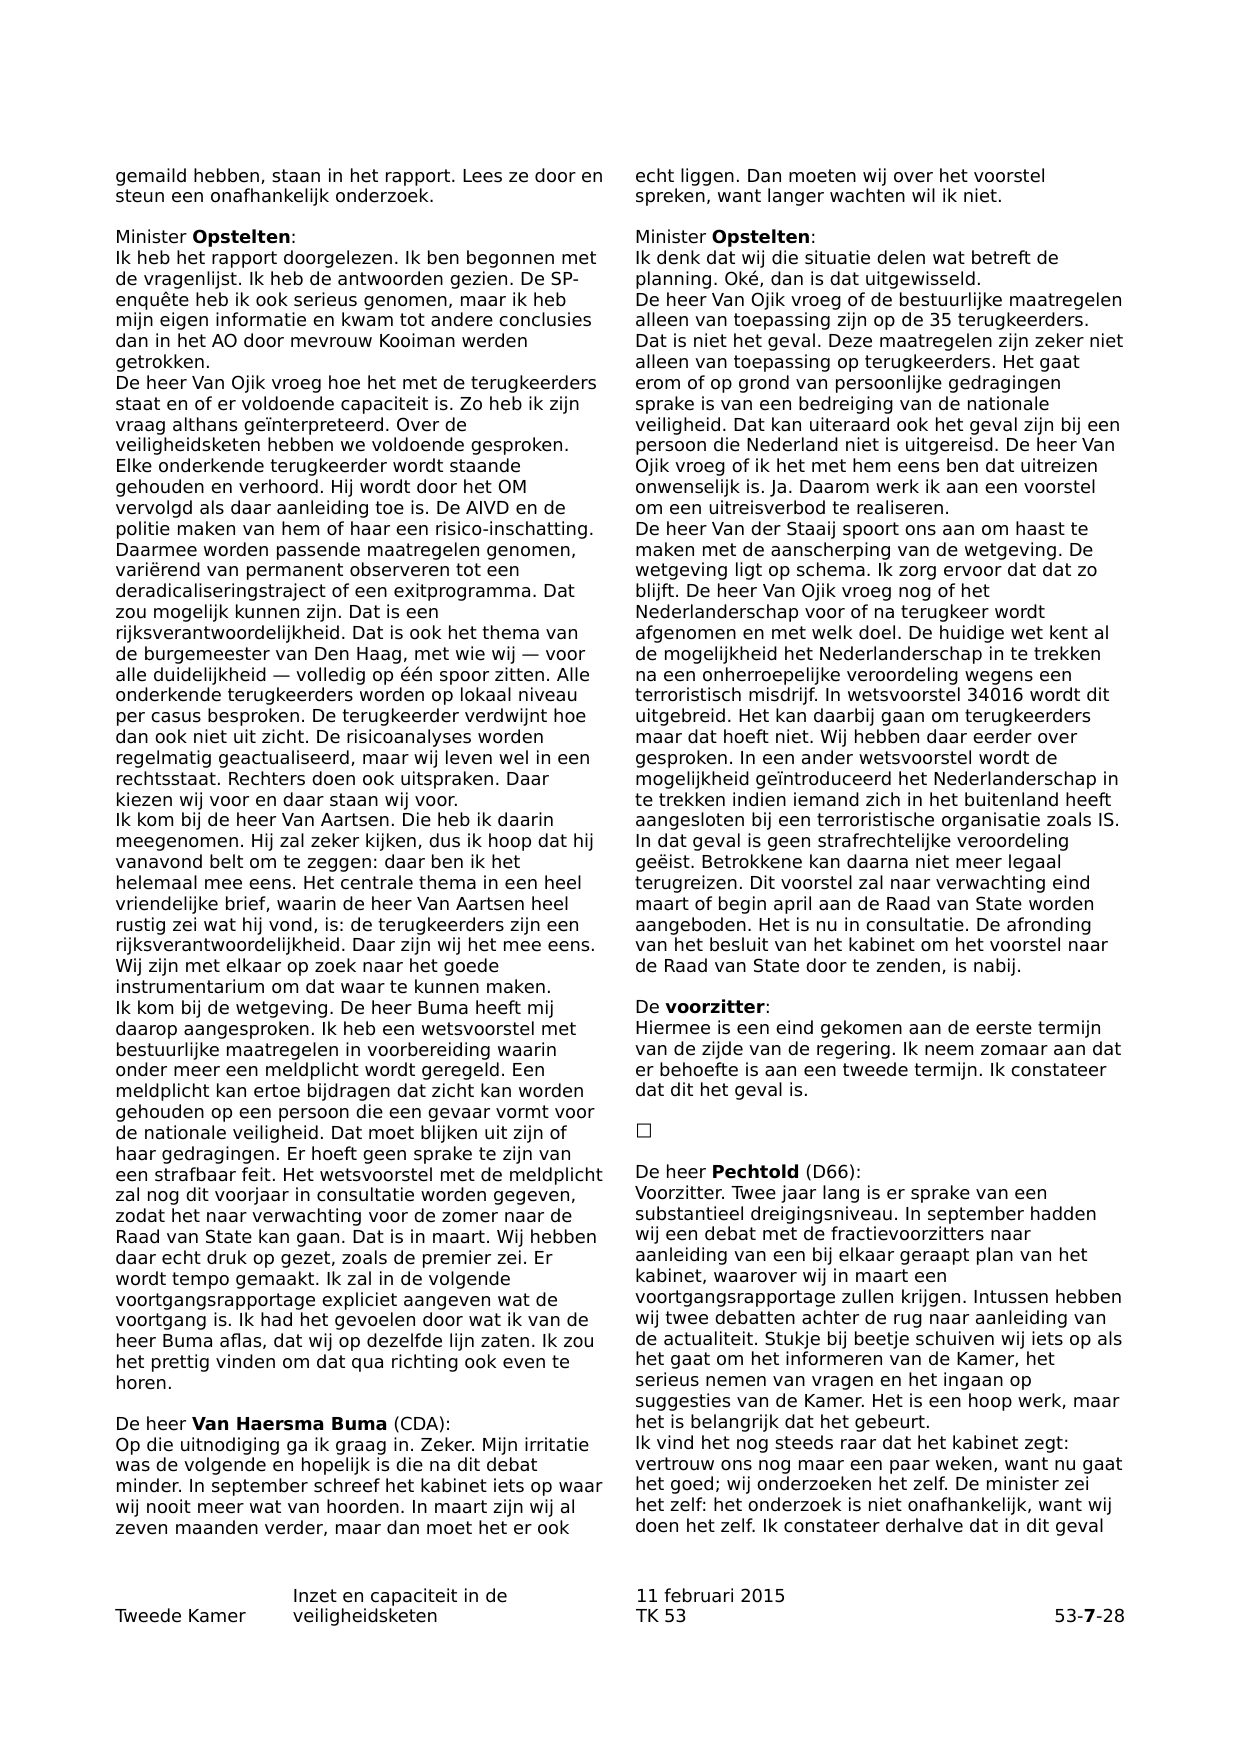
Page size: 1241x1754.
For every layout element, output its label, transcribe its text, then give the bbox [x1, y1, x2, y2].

text Ik denk dat wij die situatie delen wat betreft de planning. Oké, dan is dat uitgewisseld. [635, 248, 1125, 289]
text Hiermee is een eind gekomen aan de eerste termijn van de zijde van de regering. Ik neem zomaar aan dat er behoefte is aan een tweede termijn. Ik constateer dat dit het geval is. [635, 1018, 1125, 1101]
text De heer Van der Staaij spoort ons aan om haast te maken met de aanscherping van de wetgeving. De wetgeving ligt op schema. Ik zorg ervoor dat dat zo blijft. De heer Van Ojik vroeg nog of het Nederlanderschap voor of na terugkeer wordt afgenomen en met welk doel. De huidige wet kent al de mogelijkheid het Nederlanderschap in te trekken na een onherroepelijke veroordeling wegens een terroristisch misdrijf. In wetsvoorstel 34016 wordt dit uitgebreid. Het kan daarbij gaan om terugkeerders maar dat hoeft niet. Wij hebben daar eerder over gesproken. In een ander wetsvoorstel wordt de mogelijkheid geïntroduceerd het Nederlanderschap in te trekken indien iemand zich in het buitenland heeft aangesloten bij een terroristische organisatie zoals IS. In dat geval is geen strafrechtelijke veroordeling geëist. Betrokkene kan daarna niet meer legaal terugreizen. Dit voorstel zal naar verwachting eind maart of begin april aan de Raad van State worden aangeboden. Het is nu in consultatie. De afronding van het besluit van het kabinet om het voorstel naar de Raad van State door te zenden, is nabij. [635, 518, 1125, 977]
text Voorzitter. Twee jaar lang is er sprake van een substantieel dreigingsniveau. In september hadden wij een debat met de fractievoorzitters naar aanleiding van een bij elkaar geraapt plan van het kabinet, waarover wij in maart een voortgangsrapportage zullen krijgen. Intussen hebben wij twee debatten achter de rug naar aanleiding van de actualiteit. Stukje bij beetje schuiven wij iets op als het gaat om het informeren van de Kamer, het serieus nemen van vragen en het ingaan op suggesties van de Kamer. Het is een hoop werk, maar het is belangrijk dat het gebeurt. [635, 1182, 1125, 1432]
text echt liggen. Dan moeten wij over het voorstel spreken, want langer wachten wil ik niet. [635, 165, 1125, 207]
text Ik vind het nog steeds raar dat het kabinet zegt: vertrouw ons nog maar een paar weken, want nu gaat het goed; wij onderzoeken het zelf. De minister zei het zelf: het onderzoek is niet onafhankelijk, want wij doen het zelf. Ik constateer derhalve dat in dit geval [635, 1432, 1125, 1537]
text Ik heb het rapport doorgelezen. Ik ben begonnen met de vragenlijst. Ik heb de antwoorden gezien. De SP-enquête heb ik ook serieus genomen, maar ik heb mijn eigen informatie en kwam tot andere conclusies dan in het AO door mevrouw Kooiman werden getrokken. [115, 248, 605, 373]
text Ik kom bij de heer Van Aartsen. Die heb ik daarin meegenomen. Hij zal zeker kijken, dus ik hoop dat hij vanavond belt om te zeggen: daar ben ik het helemaal mee eens. Het centrale thema in een heel vriendelijke brief, waarin de heer Van Aartsen heel rustig zei wat hij vond, is: de terugkeerders zijn een rijksverantwoordelijkheid. Daar zijn wij het mee eens. Wij zijn met elkaar op zoek naar het goede instrumentarium om dat waar te kunnen maken. [115, 810, 605, 998]
text De heer Van Ojik vroeg hoe het met de terugkeerders staat en of er voldoende capaciteit is. Zo heb ik zijn vraag althans geïnterpreteerd. Over de veiligheidsketen hebben we voldoende gesproken. Elke onderkende terugkeerder wordt staande gehouden en verhoord. Hij wordt door het OM vervolgd als daar aanleiding toe is. De AIVD en de politie maken van hem of haar een risico-inschatting. Daarmee worden passende maatregelen genomen, variërend van permanent observeren tot een deradicaliseringstraject of een exitprogramma. Dat zou mogelijk kunnen zijn. Dat is een rijksverantwoordelijkheid. Dat is ook het thema van de burgemeester van Den Haag, met wie wij — voor alle duidelijkheid — volledig op één spoor zitten. Alle onderkende terugkeerders worden op lokaal niveau per casus besproken. De terugkeerder verdwijnt hoe dan ook niet uit zicht. De risicoanalyses worden regelmatig geactualiseerd, maar wij leven wel in een rechtsstaat. Rechters doen ook uitspraken. Daar kiezen wij voor en daar staan wij voor. [115, 373, 605, 810]
text Minister Opstelten: [635, 227, 1125, 248]
text De heer Van Ojik vroeg of de bestuurlijke maatregelen alleen van toepassing zijn op de 35 terugkeerders. Dat is niet het geval. Deze maatregelen zijn zeker niet alleen van toepassing op terugkeerders. Het gaat erom of op grond van persoonlijke gedragingen sprake is van een bedreiging van de nationale veiligheid. Dat kan uiteraard ook het geval zijn bij een persoon die Nederland niet is uitgereisd. De heer Van Ojik vroeg of ik het met hem eens ben dat uitreizen onwenselijk is. Ja. Daarom werk ik aan een voorstel om een uitreisverbod te realiseren. [635, 289, 1125, 518]
text Ik kom bij de wetgeving. De heer Buma heeft mij daarop aangesproken. Ik heb een wetsvoorstel met bestuurlijke maatregelen in voorbereiding waarin onder meer een meldplicht wordt geregeld. Een meldplicht kan ertoe bijdragen dat zicht kan worden gehouden op een persoon die een gevaar vormt voor de nationale veiligheid. Dat moet blijken uit zijn of haar gedragingen. Er hoeft geen sprake te zijn van een strafbaar feit. Het wetsvoorstel met de meldplicht zal nog dit voorjaar in consultatie worden gegeven, zodat het naar verwachting voor de zomer naar de Raad van State kan gaan. Dat is in maart. Wij hebben daar echt druk op gezet, zoals de premier zei. Er wordt tempo gemaakt. Ik zal in de volgende voortgangsrapportage expliciet aangeven wat de voortgang is. Ik had het gevoelen door wat ik van de heer Buma aflas, dat wij op dezelfde lijn zaten. Ik zou het prettig vinden om dat qua richting ook even te horen. [115, 998, 605, 1393]
text Minister Opstelten: [115, 227, 605, 248]
text Op die uitnodiging ga ik graag in. Zeker. Mijn irritatie was de volgende en hopelijk is die na dit debat minder. In september schreef het kabinet iets op waar wij nooit meer wat van hoorden. In maart zijn wij al zeven maanden verder, maar dan moet het er ook [115, 1434, 605, 1538]
text De voorzitter: [635, 997, 1125, 1018]
text ⬜ [635, 1121, 1125, 1142]
text gemaild hebben, staan in het rapport. Lees ze door en steun een onafhankelijk onderzoek. [115, 165, 605, 207]
text De heer Van Haersma Buma (CDA): [115, 1413, 605, 1434]
text De heer Pechtold (D66): [635, 1162, 1125, 1182]
